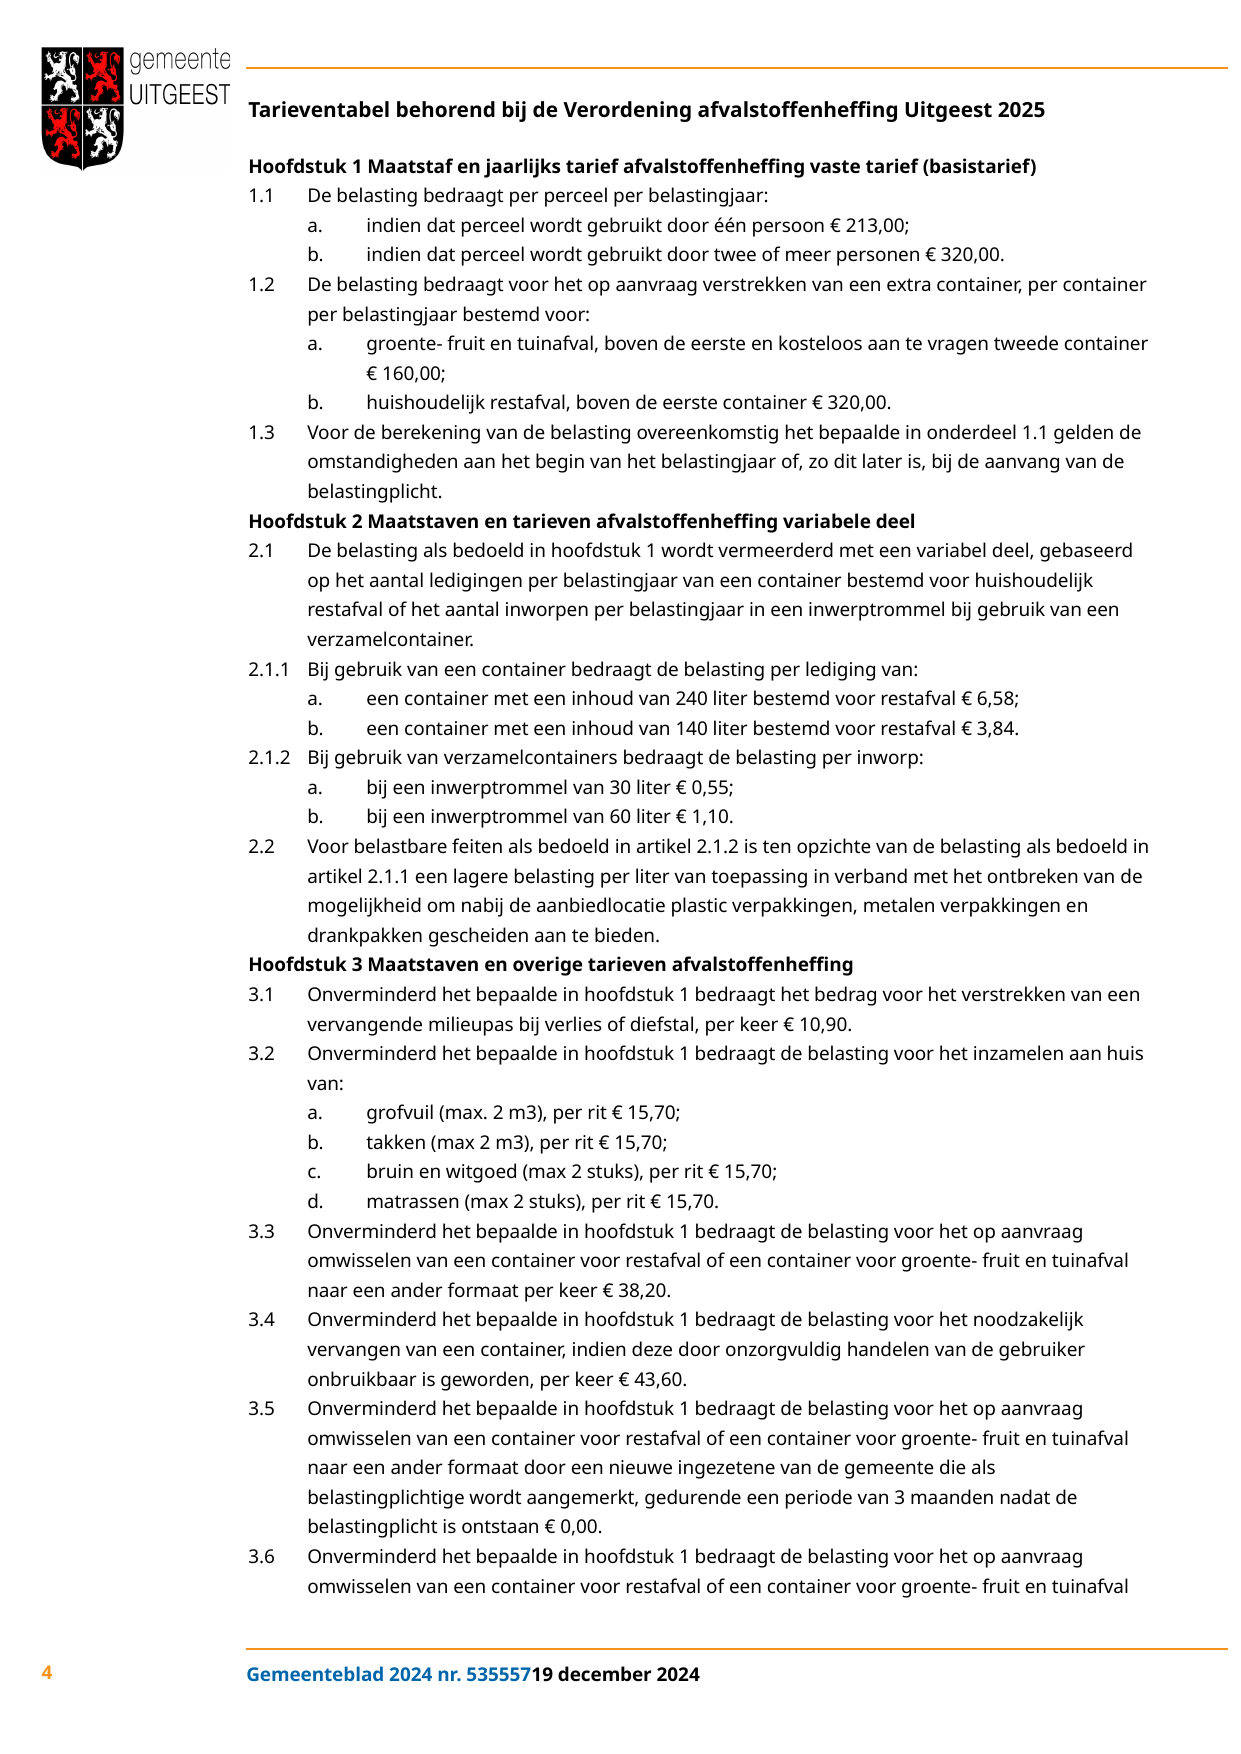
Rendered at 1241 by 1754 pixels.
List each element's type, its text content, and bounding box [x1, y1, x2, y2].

list Onverminderd het bepaalde in hoofdstuk 1 bedraagt de belasting voor het op aanvraag omwisselen van een container voor restafval of een container voor groente- fruit en tuinafval naar een ander formaat per keer € 38,20. [248, 1218, 1152, 1303]
list een container met een inhoud van 240 liter bestemd voor restafval € 6,58; [307, 685, 1152, 711]
list grofvuil (max. 2 m3), per rit € 15,70; [307, 1099, 1152, 1125]
list bruin en witgoed (max 2 stuks), per rit € 15,70; [307, 1159, 1152, 1184]
picture [41, 47, 231, 172]
list matrassen (max 2 stuks), per rit € 15,70. [307, 1188, 1152, 1214]
list Bij gebruik van verzamelcontainers bedraagt de belasting per inworp: [248, 744, 1152, 770]
text Hoofdstuk 3 Maatstaven en overige tarieven afvalstoffenheffing [248, 952, 1152, 977]
list De belasting bedraagt voor het op aanvraag verstrekken van een extra container, per container per belastingjaar bestemd voor: [248, 271, 1152, 327]
list Onverminderd het bepaalde in hoofdstuk 1 bedraagt de belasting voor het op aanvraag omwisselen van een container voor restafval of een container voor groente- fruit en tuinafval [248, 1543, 1152, 1599]
list bij een inwerptrommel van 30 liter € 0,55; [307, 774, 1152, 800]
list indien dat perceel wordt gebruikt door twee of meer personen € 320,00. [307, 242, 1152, 267]
list Onverminderd het bepaalde in hoofdstuk 1 bedraagt het bedrag voor het verstrekken van een vervangende milieupas bij verlies of diefstal, per keer € 10,90. [248, 981, 1152, 1037]
list takken (max 2 m3), per rit € 15,70; [307, 1129, 1152, 1155]
list indien dat perceel wordt gebruikt door één persoon € 213,00; [307, 212, 1152, 238]
list Onverminderd het bepaalde in hoofdstuk 1 bedraagt de belasting voor het op aanvraag omwisselen van een container voor restafval of een container voor groente- fruit en tuinafval naar een ander formaat door een nieuwe ingezetene van de gemeente die als belastingplichtige wordt aangemerkt, gedurende een periode van 3 maanden nadat de belastingplicht is ontstaan € 0,00. [248, 1395, 1152, 1539]
list een container met een inhoud van 140 liter bestemd voor restafval € 3,84. [307, 715, 1152, 741]
list De belasting als bedoeld in hoofdstuk 1 wordt vermeerderd met een variabel deel, gebaseerd op het aantal ledigingen per belastingjaar van een container bestemd voor huishoudelijk restafval of het aantal inworpen per belastingjaar in een inwerptrommel bij gebruik van een verzamelcontainer. [248, 537, 1152, 652]
list Onverminderd het bepaalde in hoofdstuk 1 bedraagt de belasting voor het noodzakelijk vervangen van een container, indien deze door onzorgvuldig handelen van de gebruiker onbruikbaar is geworden, per keer € 43,60. [248, 1307, 1152, 1392]
text Tarieventabel behorend bij de Verordening afvalstoffenheffing Uitgeest 2025 [248, 95, 1152, 123]
list huishoudelijk restafval, boven de eerste container € 320,00. [307, 389, 1152, 415]
list Onverminderd het bepaalde in hoofdstuk 1 bedraagt de belasting voor het inzamelen aan huis van: [248, 1040, 1152, 1096]
text Hoofdstuk 1 Maatstaf en jaarlijks tarief afvalstoffenheffing vaste tarief (basistarief) [248, 153, 1152, 179]
list Voor belastbare feiten als bedoeld in artikel 2.1.2 is ten opzichte van de belasting als bedoeld in artikel 2.1.1 een lagere belasting per liter van toepassing in verband met het ontbreken van de mogelijkheid om nabij de aanbiedlocatie plastic verpakkingen, metalen verpakkingen en drankpakken gescheiden aan te bieden. [248, 833, 1152, 948]
list groente- fruit en tuinafval, boven de eerste en kosteloos aan te vragen tweede container € 160,00; [307, 330, 1152, 386]
list De belasting bedraagt per perceel per belastingjaar: [248, 182, 1152, 208]
list Voor de berekening van de belasting overeenkomstig het bepaalde in onderdeel 1.1 gelden de omstandigheden aan het begin van het belastingjaar of, zo dit later is, bij de aanvang van de belastingplicht. [248, 419, 1152, 504]
text Hoofdstuk 2 Maatstaven en tarieven afvalstoffenheffing variabele deel [248, 508, 1152, 534]
list Bij gebruik van een container bedraagt de belasting per lediging van: [248, 656, 1152, 682]
list bij een inwerptrommel van 60 liter € 1,10. [307, 804, 1152, 829]
